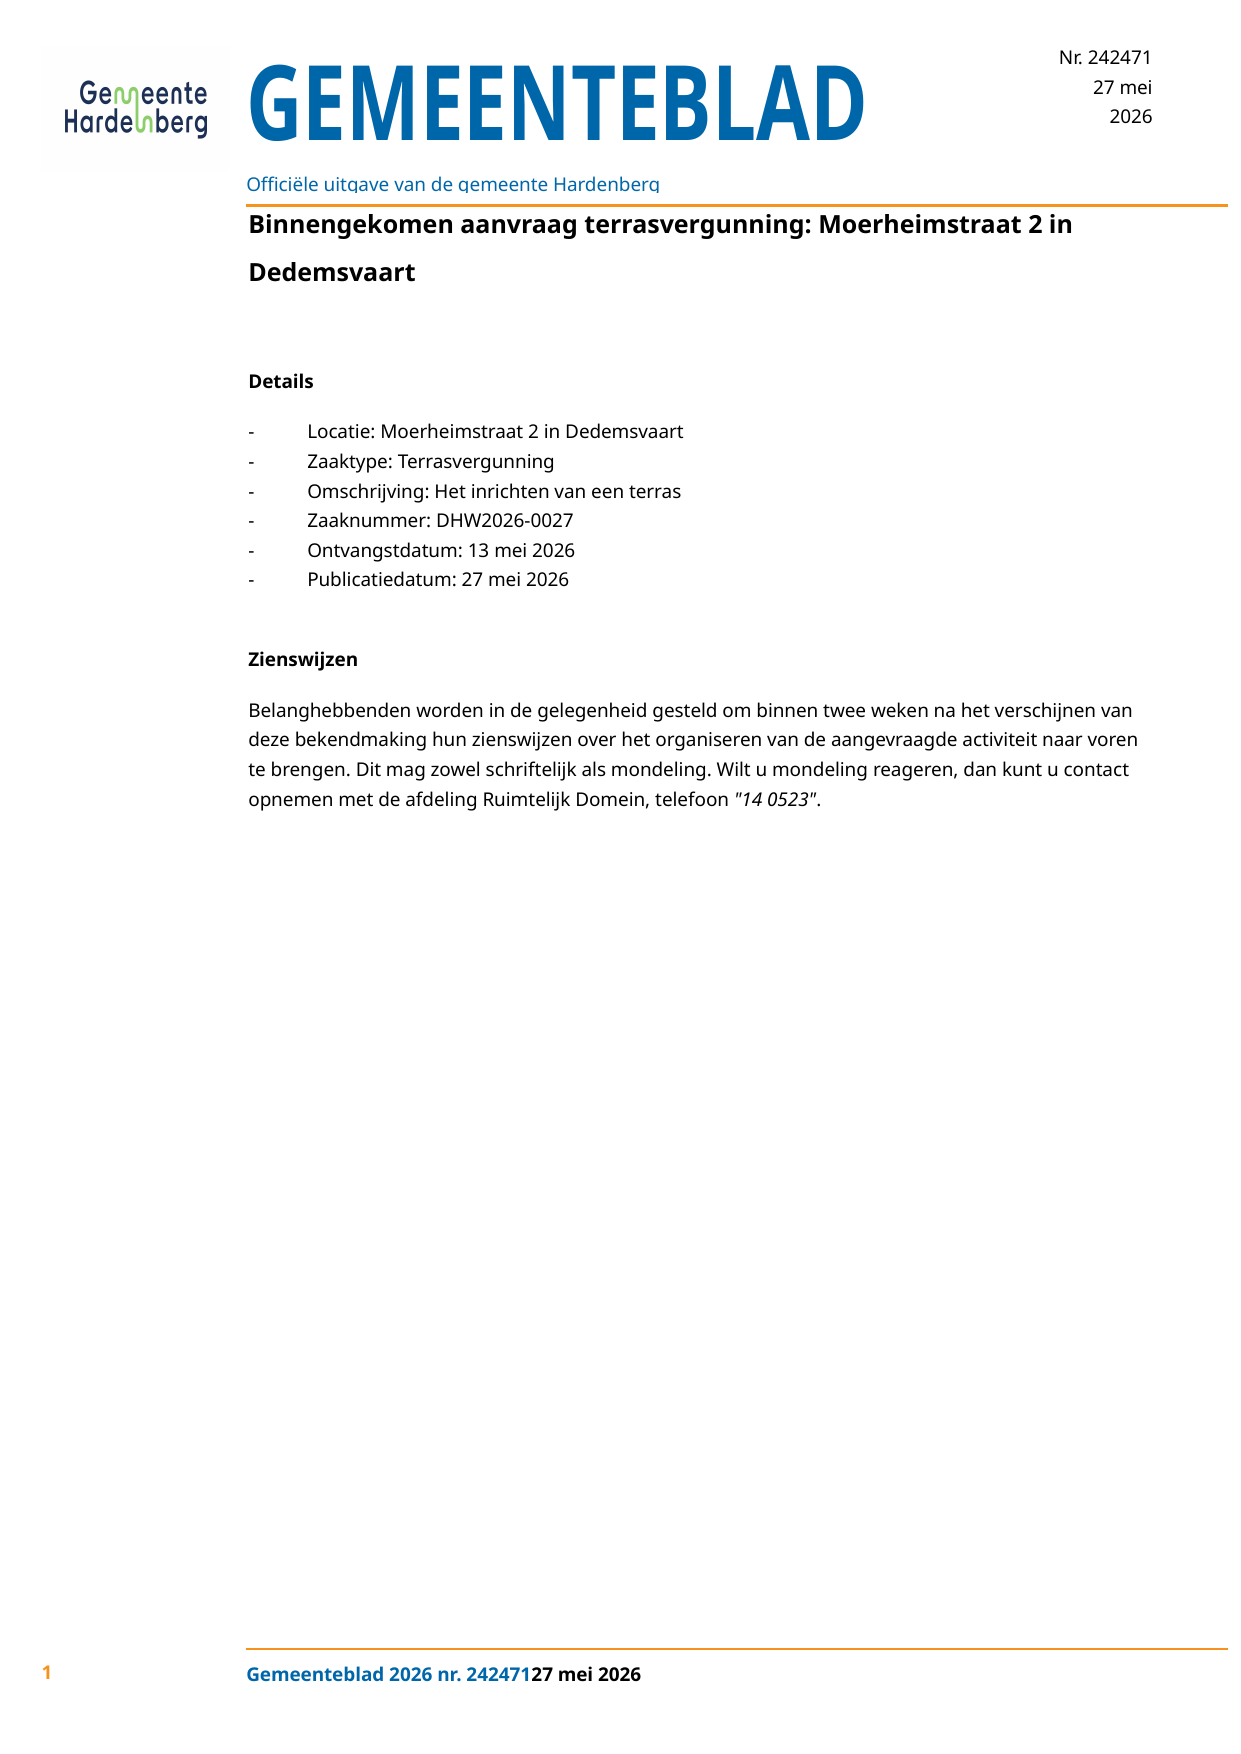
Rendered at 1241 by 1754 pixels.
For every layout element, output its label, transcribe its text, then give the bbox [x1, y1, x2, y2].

list Zaaktype: Terrasvergunning [248, 448, 1152, 474]
list Publicatiedatum: 27 mei 2026 [248, 567, 1152, 592]
list Omschrijving: Het inrichten van een terras [248, 478, 1152, 504]
list Ontvangstdatum: 13 mei 2026 [248, 537, 1152, 563]
text Zienswijzen [248, 647, 1152, 672]
picture [41, 47, 231, 172]
list Locatie: Moerheimstraat 2 in Dedemsvaart [248, 419, 1152, 444]
text Details [248, 368, 1152, 394]
text Binnengekomen aanvraag terrasvergunning: Moerheimstraat 2 in Dedemsvaart [248, 207, 1152, 288]
list Zaaknummer: DHW2026-0027 [248, 507, 1152, 533]
text Belanghebbenden worden in de gelegenheid gesteld om binnen twee weken na het verschijnen van deze bekendmaking hun zienswijzen over het organiseren van de aangevraagde activiteit naar voren te brengen. Dit mag zowel schriftelijk als mondeling. Wilt u mondeling reageren, dan kunt u contact opnemen met de afdeling Ruimtelijk Domein, telefoon "14 0523". [248, 697, 1152, 812]
